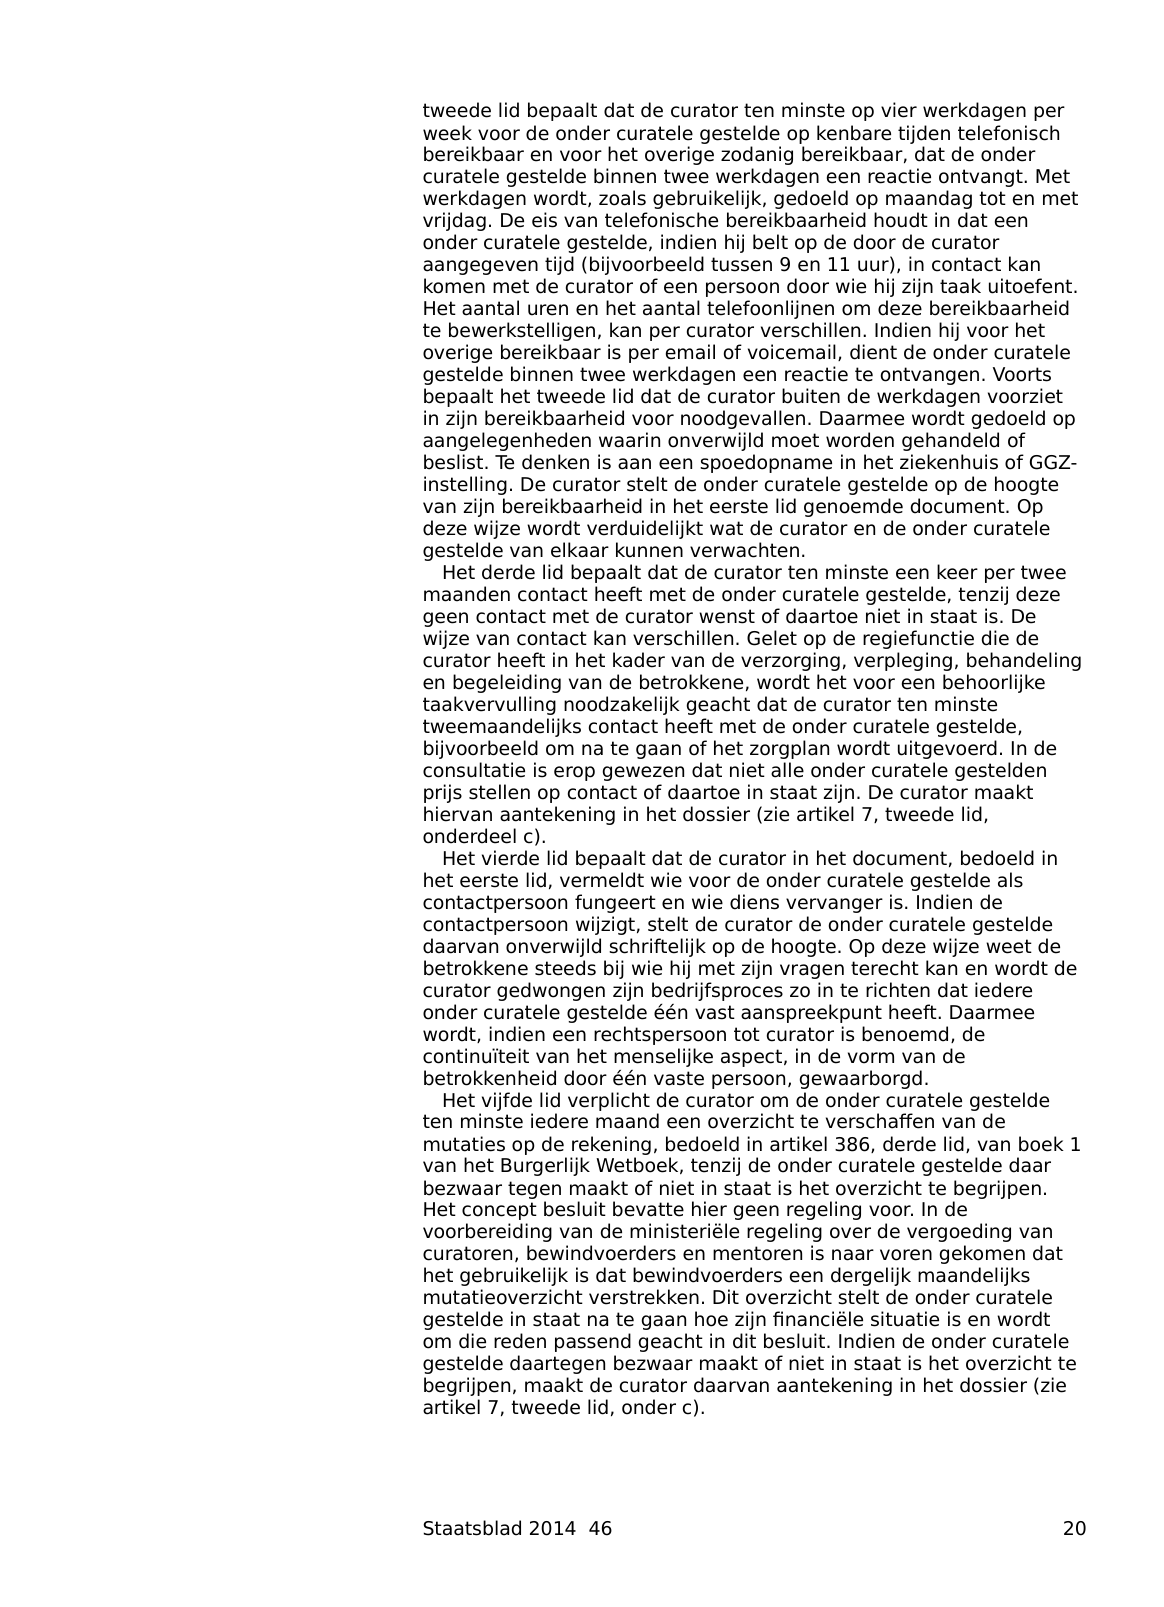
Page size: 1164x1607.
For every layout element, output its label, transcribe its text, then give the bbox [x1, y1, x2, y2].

text Het vijfde lid verplicht de curator om de onder curatele gestelde ten minste iedere maand een overzicht te verschaffen van de mutaties op de rekening, bedoeld in artikel 386, derde lid, van boek 1 van het Burgerlijk Wetboek, tenzij de onder curatele gestelde daar bezwaar tegen maakt of niet in staat is het overzicht te begrijpen. Het concept besluit bevatte hier geen regeling voor. In de voorbereiding van de ministeriële regeling over de vergoeding van curatoren, bewindvoerders en mentoren is naar voren gekomen dat het gebruikelijk is dat bewindvoerders een dergelijk maandelijks mutatieoverzicht verstrekken. Dit overzicht stelt de onder curatele gestelde in staat na te gaan hoe zijn financiële situatie is en wordt om die reden passend geacht in dit besluit. Indien de onder curatele gestelde daartegen bezwaar maakt of niet in staat is het overzicht te begrijpen, maakt de curator daarvan aantekening in het dossier (zie artikel 7, tweede lid, onder c). [422, 1089, 1087, 1419]
text tweede lid bepaalt dat de curator ten minste op vier werkdagen per week voor de onder curatele gestelde op kenbare tijden telefonisch bereikbaar en voor het overige zodanig bereikbaar, dat de onder curatele gestelde binnen twee werkdagen een reactie ontvangt. Met werkdagen wordt, zoals gebruikelijk, gedoeld op maandag tot en met vrijdag. De eis van telefonische bereikbaarheid houdt in dat een onder curatele gestelde, indien hij belt op de door de curator aangegeven tijd (bijvoorbeeld tussen 9 en 11 uur), in contact kan komen met de curator of een persoon door wie hij zijn taak uitoefent. Het aantal uren en het aantal telefoonlijnen om deze bereikbaarheid te bewerkstelligen, kan per curator verschillen. Indien hij voor het overige bereikbaar is per email of voicemail, dient de onder curatele gestelde binnen twee werkdagen een reactie te ontvangen. Voorts bepaalt het tweede lid dat de curator buiten de werkdagen voorziet in zijn bereikbaarheid voor noodgevallen. Daarmee wordt gedoeld op aangelegenheden waarin onverwijld moet worden gehandeld of beslist. Te denken is aan een spoedopname in het ziekenhuis of GGZ-instelling. De curator stelt de onder curatele gestelde op de hoogte van zijn bereikbaarheid in het eerste lid genoemde document. Op deze wijze wordt verduidelijkt wat de curator en de onder curatele gestelde van elkaar kunnen verwachten. [422, 100, 1087, 562]
text Het vierde lid bepaalt dat de curator in het document, bedoeld in het eerste lid, vermeldt wie voor de onder curatele gestelde als contactpersoon fungeert en wie diens vervanger is. Indien de contactpersoon wijzigt, stelt de curator de onder curatele gestelde daarvan onverwijld schriftelijk op de hoogte. Op deze wijze weet de betrokkene steeds bij wie hij met zijn vragen terecht kan en wordt de curator gedwongen zijn bedrijfsproces zo in te richten dat iedere onder curatele gestelde één vast aanspreekpunt heeft. Daarmee wordt, indien een rechtspersoon tot curator is benoemd, de continuïteit van het menselijke aspect, in de vorm van de betrokkenheid door één vaste persoon, gewaarborgd. [422, 848, 1087, 1089]
text Het derde lid bepaalt dat de curator ten minste een keer per twee maanden contact heeft met de onder curatele gestelde, tenzij deze geen contact met de curator wenst of daartoe niet in staat is. De wijze van contact kan verschillen. Gelet op de regiefunctie die de curator heeft in het kader van de verzorging, verpleging, behandeling en begeleiding van de betrokkene, wordt het voor een behoorlijke taakvervulling noodzakelijk geacht dat de curator ten minste tweemaandelijks contact heeft met de onder curatele gestelde, bijvoorbeeld om na te gaan of het zorgplan wordt uitgevoerd. In de consultatie is erop gewezen dat niet alle onder curatele gestelden prijs stellen op contact of daartoe in staat zijn. De curator maakt hiervan aantekening in het dossier (zie artikel 7, tweede lid, onderdeel c). [422, 562, 1087, 848]
